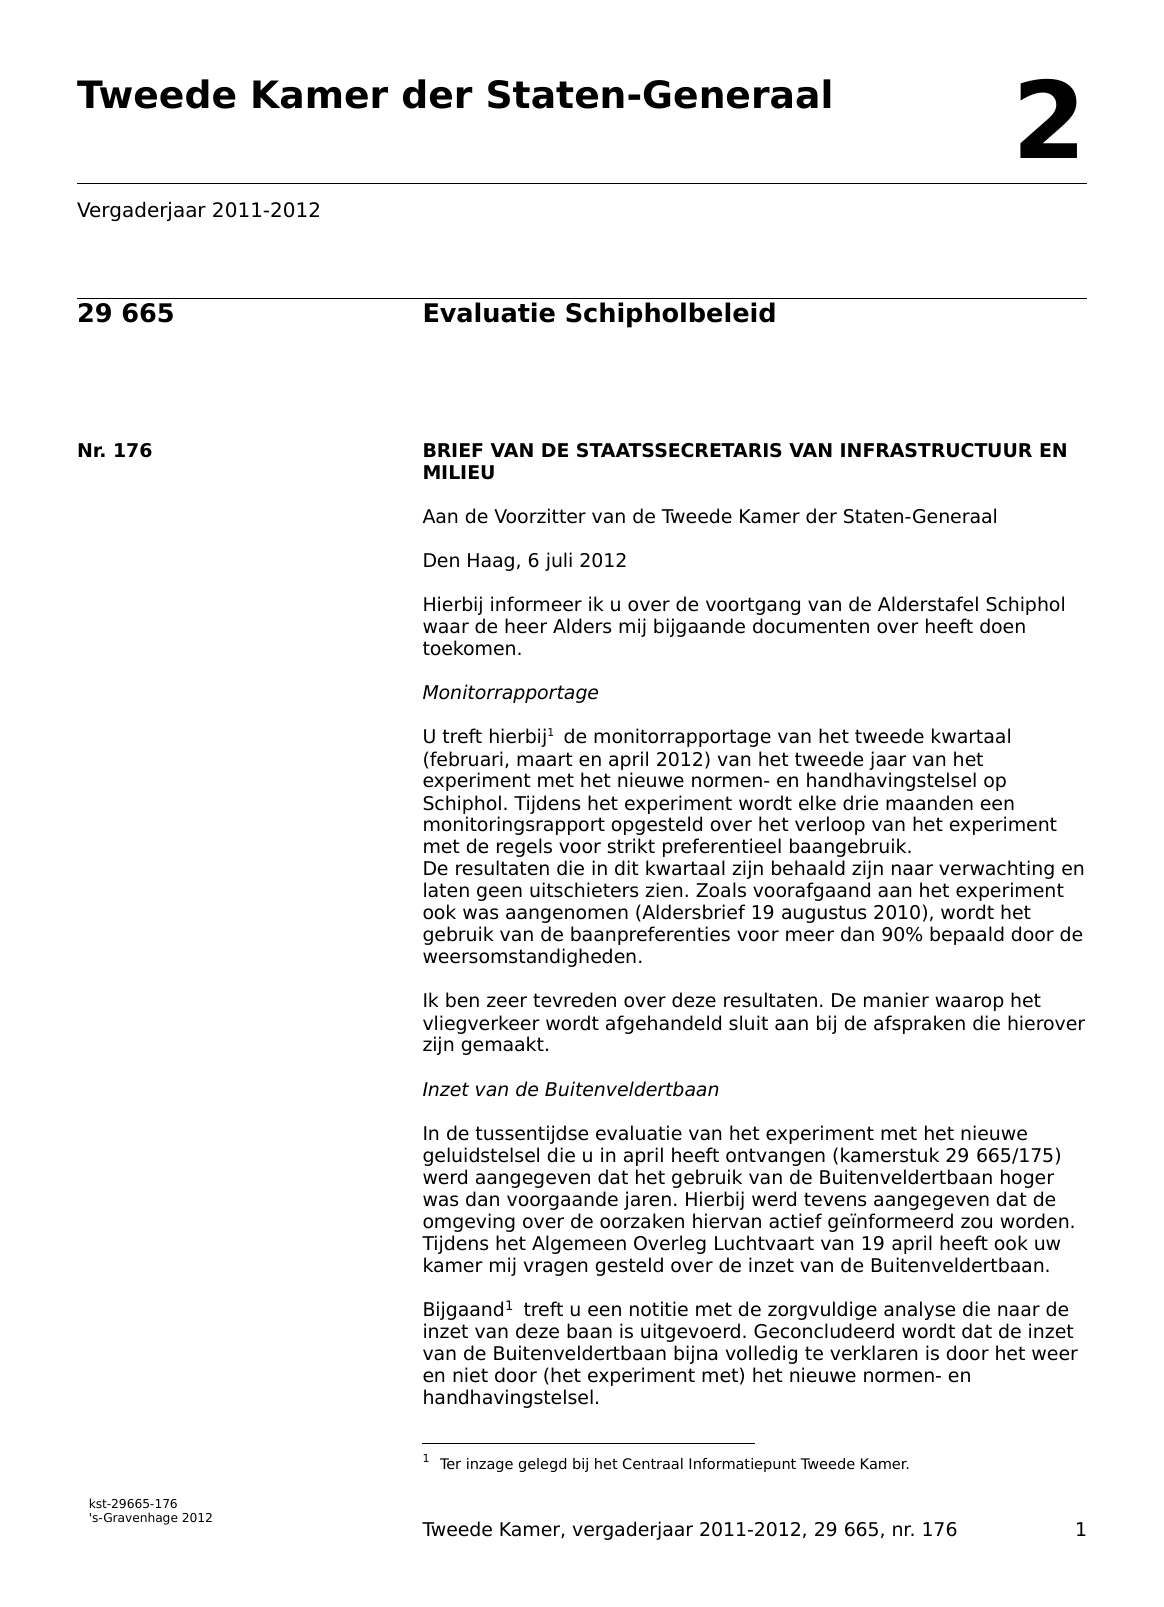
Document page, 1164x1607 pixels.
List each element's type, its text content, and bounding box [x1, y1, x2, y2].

text 's-Gravenhage 2012 [88, 1511, 323, 1525]
text Den Haag, 6 juli 2012 [422, 550, 1087, 572]
text Hierbij informeer ik u over de voortgang van de Alderstafel Schiphol waar de heer Alders mij bijgaande documenten over heeft doen toekomen. [422, 594, 1087, 660]
subtitle Monitorrapportage [422, 682, 1087, 704]
table_header 2 [886, 59, 1087, 183]
text Ik ben zeer tevreden over deze resultaten. De manier waarop het vliegverkeer wordt afgehandeld sluit aan bij de afspraken die hierover zijn gemaakt. [422, 990, 1087, 1056]
subtitle Nr. 176 BRIEF VAN DE STAATSSECRETARIS VAN INFRASTRUCTUUR EN MILIEU [77, 440, 1087, 484]
text Aan de Voorzitter van de Tweede Kamer der Staten-Generaal [422, 506, 1087, 528]
text kst-29665-176 [88, 1497, 323, 1511]
subtitle Inzet van de Buitenveldertbaan [422, 1078, 1087, 1101]
table_cell Vergaderjaar 2011-2012 [77, 184, 1087, 298]
subtitle 29 665 Evaluatie Schipholbeleid [77, 299, 1087, 329]
text De resultaten die in dit kwartaal zijn behaald zijn naar verwachting en laten geen uitschieters zien. Zoals voorafgaand aan het experiment ook was aangenomen (Aldersbrief 19 augustus 2010), wordt het gebruik van de baanpreferenties voor meer dan 90% bepaald door de weersomstandigheden. [422, 858, 1087, 968]
text U treft hierbij de monitorrapportage van het tweede kwartaal (februari, maart en april 2012) van het tweede jaar van het experiment met het nieuwe normen- en handhavingstelsel op Schiphol. Tijdens het experiment wordt elke drie maanden een monitoringsrapport opgesteld over het verloop van het experiment met de regels voor strikt preferentieel baangebruik. [422, 726, 1087, 858]
text Ter inzage gelegd bij het Centraal Informatiepunt Tweede Kamer. [422, 1452, 1087, 1474]
table_header Tweede Kamer der Staten-Generaal [77, 59, 886, 183]
text In de tussentijdse evaluatie van het experiment met het nieuwe geluidstelsel die u in april heeft ontvangen (kamerstuk 29 665/175) werd aangegeven dat het gebruik van de Buitenveldertbaan hoger was dan voorgaande jaren. Hierbij werd tevens aangegeven dat de omgeving over de oorzaken hiervan actief geïnformeerd zou worden. Tijdens het Algemeen Overleg Luchtvaart van 19 april heeft ook uw kamer mij vragen gesteld over de inzet van de Buitenveldertbaan. [422, 1123, 1087, 1277]
text Bijgaand1 treft u een notitie met de zorgvuldige analyse die naar de inzet van deze baan is uitgevoerd. Geconcludeerd wordt dat de inzet van de Buitenveldertbaan bijna volledig te verklaren is door het weer en niet door (het experiment met) het nieuwe normen- en handhavingstelsel. [422, 1299, 1087, 1409]
